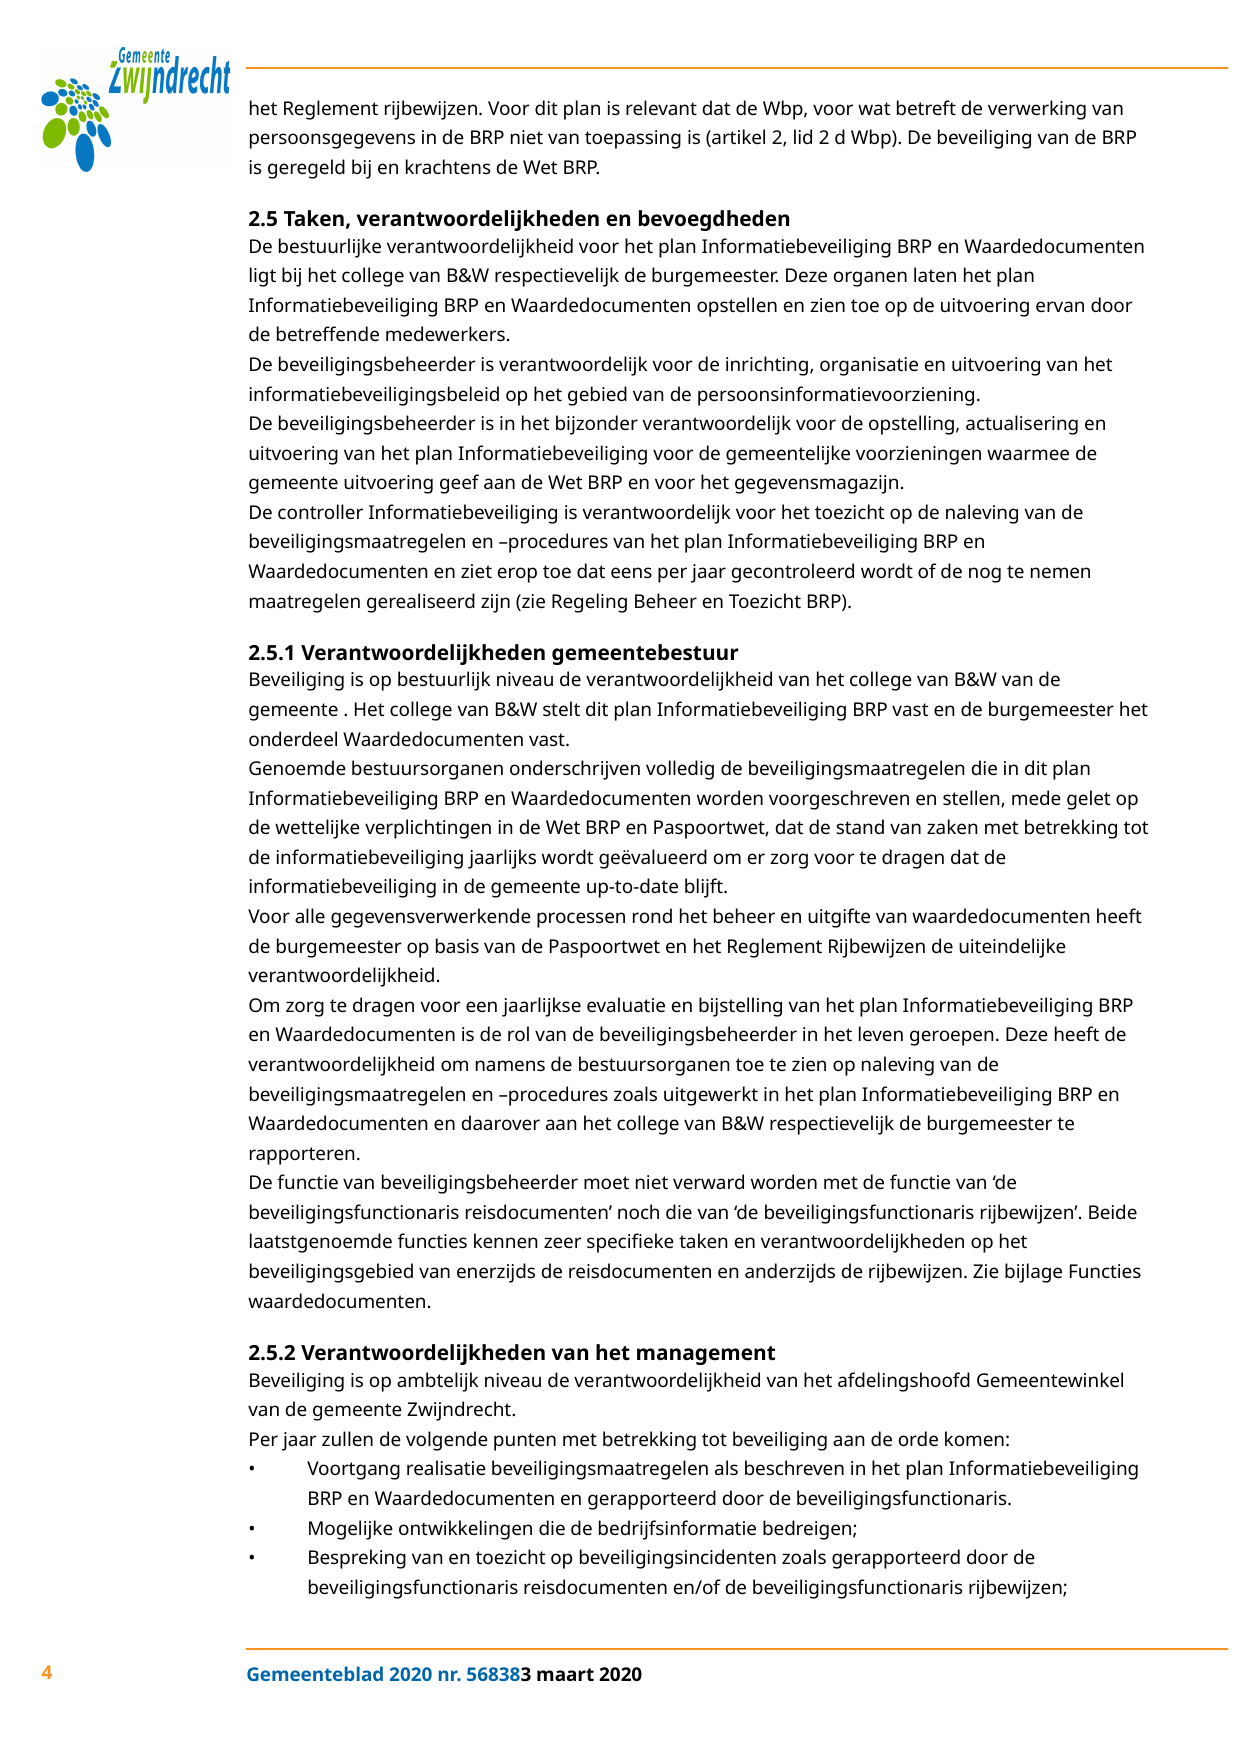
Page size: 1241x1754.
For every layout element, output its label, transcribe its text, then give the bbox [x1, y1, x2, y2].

text Beveiliging is op ambtelijk niveau de verantwoordelijkheid van het afdelingshoofd Gemeentewinkel van de gemeente Zwijndrecht. [248, 1367, 1152, 1422]
text De controller Informatiebeveiliging is verantwoordelijk voor het toezicht op de naleving van de beveiligingsmaatregelen en –procedures van het plan Informatiebeveiliging BRP en Waardedocumenten en ziet erop toe dat eens per jaar gecontroleerd wordt of de nog te nemen maatregelen gerealiseerd zijn (zie Regeling Beheer en Toezicht BRP). [248, 499, 1152, 613]
text Beveiliging is op bestuurlijk niveau de verantwoordelijkheid van het college van B&W van de gemeente . Het college van B&W stelt dit plan Informatiebeveiliging BRP vast en de burgemeester het onderdeel Waardedocumenten vast. [248, 667, 1152, 752]
text 2.5.1 Verantwoordelijkheden gemeentebestuur [248, 638, 1152, 667]
text 2.5.2 Verantwoordelijkheden van het management [248, 1338, 1152, 1367]
text Voor alle gegevensverwerkende processen rond het beheer en uitgifte van waardedocumenten heeft de burgemeester op basis van de Paspoortwet en het Reglement Rijbewijzen de uiteindelijke verantwoordelijkheid. [248, 903, 1152, 988]
list Bespreking van en toezicht op beveiligingsincidenten zoals gerapporteerd door de beveiligingsfunctionaris reisdocumenten en/of de beveiligingsfunctionaris rijbewijzen; [248, 1544, 1152, 1599]
text De beveiligingsbeheerder is verantwoordelijk voor de inrichting, organisatie en uitvoering van het informatiebeveiligingsbeleid op het gebied van de persoonsinformatievoorziening. [248, 351, 1152, 406]
text De beveiligingsbeheerder is in het bijzonder verantwoordelijk voor de opstelling, actualisering en uitvoering van het plan Informatiebeveiliging voor de gemeentelijke voorzieningen waarmee de gemeente uitvoering geef aan de Wet BRP en voor het gegevensmagazijn. [248, 410, 1152, 495]
picture [41, 47, 231, 172]
text Om zorg te dragen voor een jaarlijkse evaluatie en bijstelling van het plan Informatiebeveiliging BRP en Waardedocumenten is de rol van de beveiligingsbeheerder in het leven geroepen. Deze heeft de verantwoordelijkheid om namens de bestuursorganen toe te zien op naleving van de beveiligingsmaatregelen en –procedures zoals uitgewerkt in het plan Informatiebeveiliging BRP en Waardedocumenten en daarover aan het college van B&W respectievelijk de burgemeester te rapporteren. [248, 992, 1152, 1166]
text 2.5 Taken, verantwoordelijkheden en bevoegdheden [248, 204, 1152, 233]
text Per jaar zullen de volgende punten met betrekking tot beveiliging aan de orde komen: [248, 1426, 1152, 1452]
text het Reglement rijbewijzen. Voor dit plan is relevant dat de Wbp, voor wat betreft de verwerking van persoonsgegevens in de BRP niet van toepassing is (artikel 2, lid 2 d Wbp). De beveiliging van de BRP is geregeld bij en krachtens de Wet BRP. [248, 95, 1152, 180]
list Voortgang realisatie beveiligingsmaatregelen als beschreven in het plan Informatiebeveiliging BRP en Waardedocumenten en gerapporteerd door de beveiligingsfunctionaris. [248, 1456, 1152, 1511]
list Mogelijke ontwikkelingen die de bedrijfsinformatie bedreigen; [248, 1515, 1152, 1540]
text De bestuurlijke verantwoordelijkheid voor het plan Informatiebeveiliging BRP en Waardedocumenten ligt bij het college van B&W respectievelijk de burgemeester. Deze organen laten het plan Informatiebeveiliging BRP en Waardedocumenten opstellen en zien toe op de uitvoering ervan door de betreffende medewerkers. [248, 233, 1152, 347]
text De functie van beveiligingsbeheerder moet niet verward worden met de functie van ‘de beveiligingsfunctionaris reisdocumenten’ noch die van ‘de beveiligingsfunctionaris rijbewijzen’. Beide laatstgenoemde functies kennen zeer specifieke taken en verantwoordelijkheden op het beveiligingsgebied van enerzijds de reisdocumenten en anderzijds de rijbewijzen. Zie bijlage Functies waardedocumenten. [248, 1169, 1152, 1314]
text Genoemde bestuursorganen onderschrijven volledig de beveiligingsmaatregelen die in dit plan Informatiebeveiliging BRP en Waardedocumenten worden voorgeschreven en stellen, mede gelet op de wettelijke verplichtingen in de Wet BRP en Paspoortwet, dat de stand van zaken met betrekking tot de informatiebeveiliging jaarlijks wordt geëvalueerd om er zorg voor te dragen dat de informatiebeveiliging in de gemeente up-to-date blijft. [248, 755, 1152, 899]
